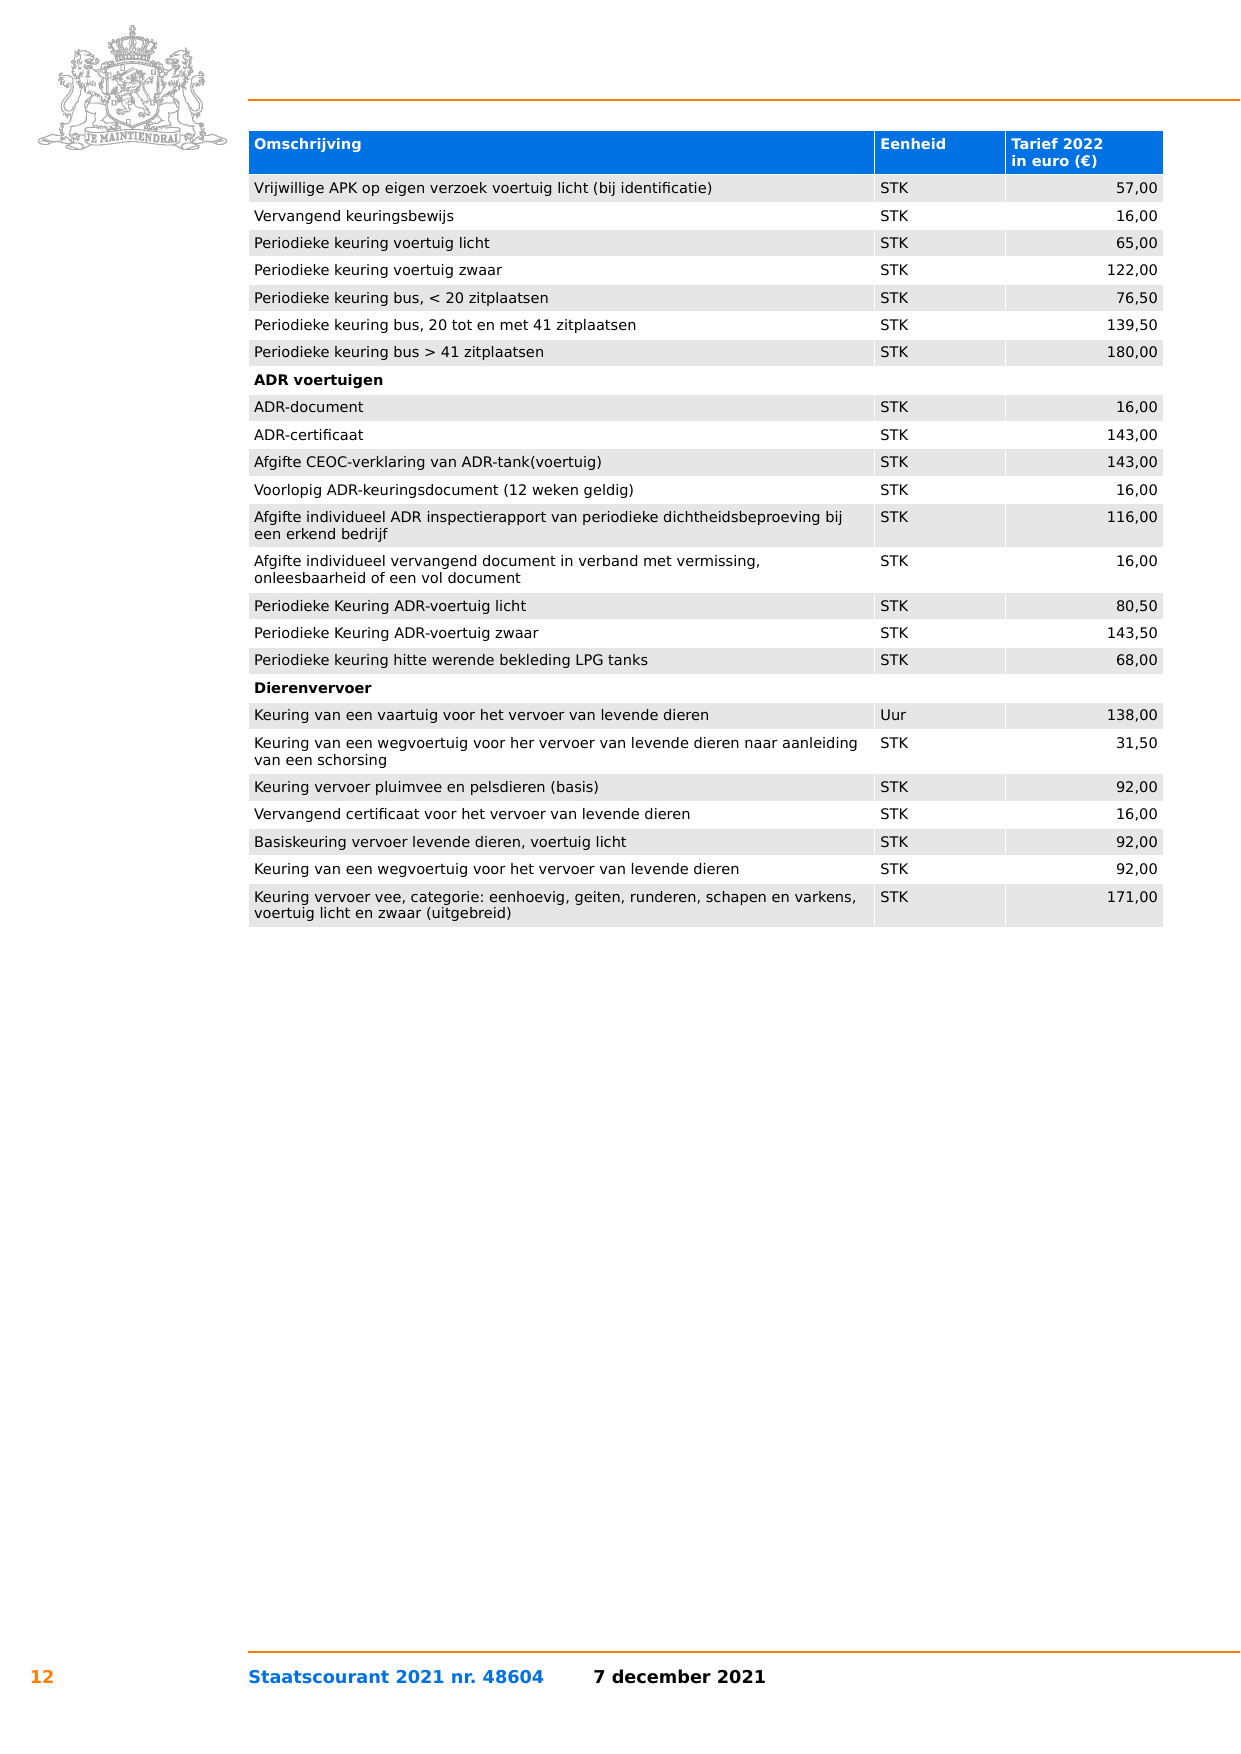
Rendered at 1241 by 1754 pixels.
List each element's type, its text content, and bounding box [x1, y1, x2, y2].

table_cell STK [875, 884, 1005, 927]
table_cell Afgifte individueel ADR inspectierapport van periodieke dichtheidsbeproeving bij een erkend bedrijf [249, 504, 874, 547]
table_cell 122,00 [1006, 258, 1163, 284]
table_cell STK [875, 477, 1005, 503]
table_cell Keuring van een vaartuig voor het vervoer van levende dieren [249, 703, 874, 729]
table_cell 116,00 [1006, 504, 1163, 547]
table_cell Periodieke keuring bus, < 20 zitplaatsen [249, 285, 874, 311]
table_cell Keuring vervoer vee, categorie: eenhoevig, geiten, runderen, schapen en varkens, voertuig licht en zwaar (uitgebreid) [249, 884, 874, 927]
table_cell Vrijwillige APK op eigen verzoek voertuig licht (bij identificatie) [249, 175, 874, 202]
table_cell STK [875, 549, 1005, 592]
table_cell 65,00 [1006, 230, 1163, 256]
table_cell 16,00 [1006, 802, 1163, 828]
table_cell 68,00 [1006, 648, 1163, 674]
table_cell STK [875, 395, 1005, 421]
table_cell STK [875, 829, 1005, 855]
table_cell STK [875, 258, 1005, 284]
table_cell Keuring van een wegvoertuig voor het vervoer van levende dieren [249, 856, 874, 883]
table_cell Voorlopig ADR-keuringsdocument (12 weken geldig) [249, 477, 874, 503]
table_cell 80,50 [1006, 593, 1163, 619]
table_cell STK [875, 285, 1005, 311]
table_cell 143,00 [1006, 449, 1163, 476]
table_header Tarief 2022 in euro (€) [1006, 131, 1163, 174]
table_cell Periodieke Keuring ADR-voertuig licht [249, 593, 874, 619]
table_cell ADR-certificaat [249, 422, 874, 448]
table_cell 57,00 [1006, 175, 1163, 202]
table_cell Periodieke keuring bus, 20 tot en met 41 zitplaatsen [249, 312, 874, 339]
table_cell Vervangend keuringsbewijs [249, 203, 874, 229]
table_cell STK [875, 504, 1005, 547]
table_cell STK [875, 730, 1005, 773]
table_cell STK [875, 620, 1005, 647]
table_cell Basiskeuring vervoer levende dieren, voertuig licht [249, 829, 874, 855]
table_cell STK [875, 422, 1005, 448]
table_cell Periodieke Keuring ADR-voertuig zwaar [249, 620, 874, 647]
table_cell Keuring van een wegvoertuig voor her vervoer van levende dieren naar aanleiding van een schorsing [249, 730, 874, 773]
table_cell 76,50 [1006, 285, 1163, 311]
table_cell STK [875, 340, 1005, 366]
table_header Eenheid [875, 131, 1005, 174]
table_cell [875, 675, 1005, 701]
table_cell Dierenvervoer [249, 675, 874, 701]
picture [38, 25, 227, 150]
table_cell 92,00 [1006, 856, 1163, 883]
table_cell STK [875, 449, 1005, 476]
table_cell 16,00 [1006, 549, 1163, 592]
table_cell ADR-document [249, 395, 874, 421]
table_cell 16,00 [1006, 395, 1163, 421]
table_cell ADR voertuigen [249, 367, 874, 393]
table_cell 92,00 [1006, 774, 1163, 801]
table_cell 16,00 [1006, 203, 1163, 229]
table_cell 143,00 [1006, 422, 1163, 448]
table_cell 180,00 [1006, 340, 1163, 366]
table_cell Periodieke keuring hitte werende bekleding LPG tanks [249, 648, 874, 674]
table_cell STK [875, 593, 1005, 619]
table_cell 92,00 [1006, 829, 1163, 855]
table_cell STK [875, 802, 1005, 828]
table_cell STK [875, 312, 1005, 339]
table_cell 139,50 [1006, 312, 1163, 339]
table_cell Periodieke keuring voertuig licht [249, 230, 874, 256]
table_cell STK [875, 203, 1005, 229]
table_cell 16,00 [1006, 477, 1163, 503]
table_cell STK [875, 648, 1005, 674]
table_cell [875, 367, 1005, 393]
table_cell 143,50 [1006, 620, 1163, 647]
table_cell [1006, 675, 1163, 701]
table_cell 31,50 [1006, 730, 1163, 773]
table_cell STK [875, 175, 1005, 202]
table_cell Afgifte individueel vervangend document in verband met vermissing, onleesbaarheid of een vol document [249, 549, 874, 592]
table_cell 138,00 [1006, 703, 1163, 729]
table_header Omschrijving [249, 131, 874, 174]
table_cell Vervangend certificaat voor het vervoer van levende dieren [249, 802, 874, 828]
table_cell STK [875, 856, 1005, 883]
table_cell Keuring vervoer pluimvee en pelsdieren (basis) [249, 774, 874, 801]
table_cell Uur [875, 703, 1005, 729]
table_cell STK [875, 230, 1005, 256]
table_cell STK [875, 774, 1005, 801]
table_cell Periodieke keuring bus > 41 zitplaatsen [249, 340, 874, 366]
table_cell [1006, 367, 1163, 393]
table_cell 171,00 [1006, 884, 1163, 927]
table_cell Afgifte CEOC-verklaring van ADR-tank(voertuig) [249, 449, 874, 476]
table_cell Periodieke keuring voertuig zwaar [249, 258, 874, 284]
